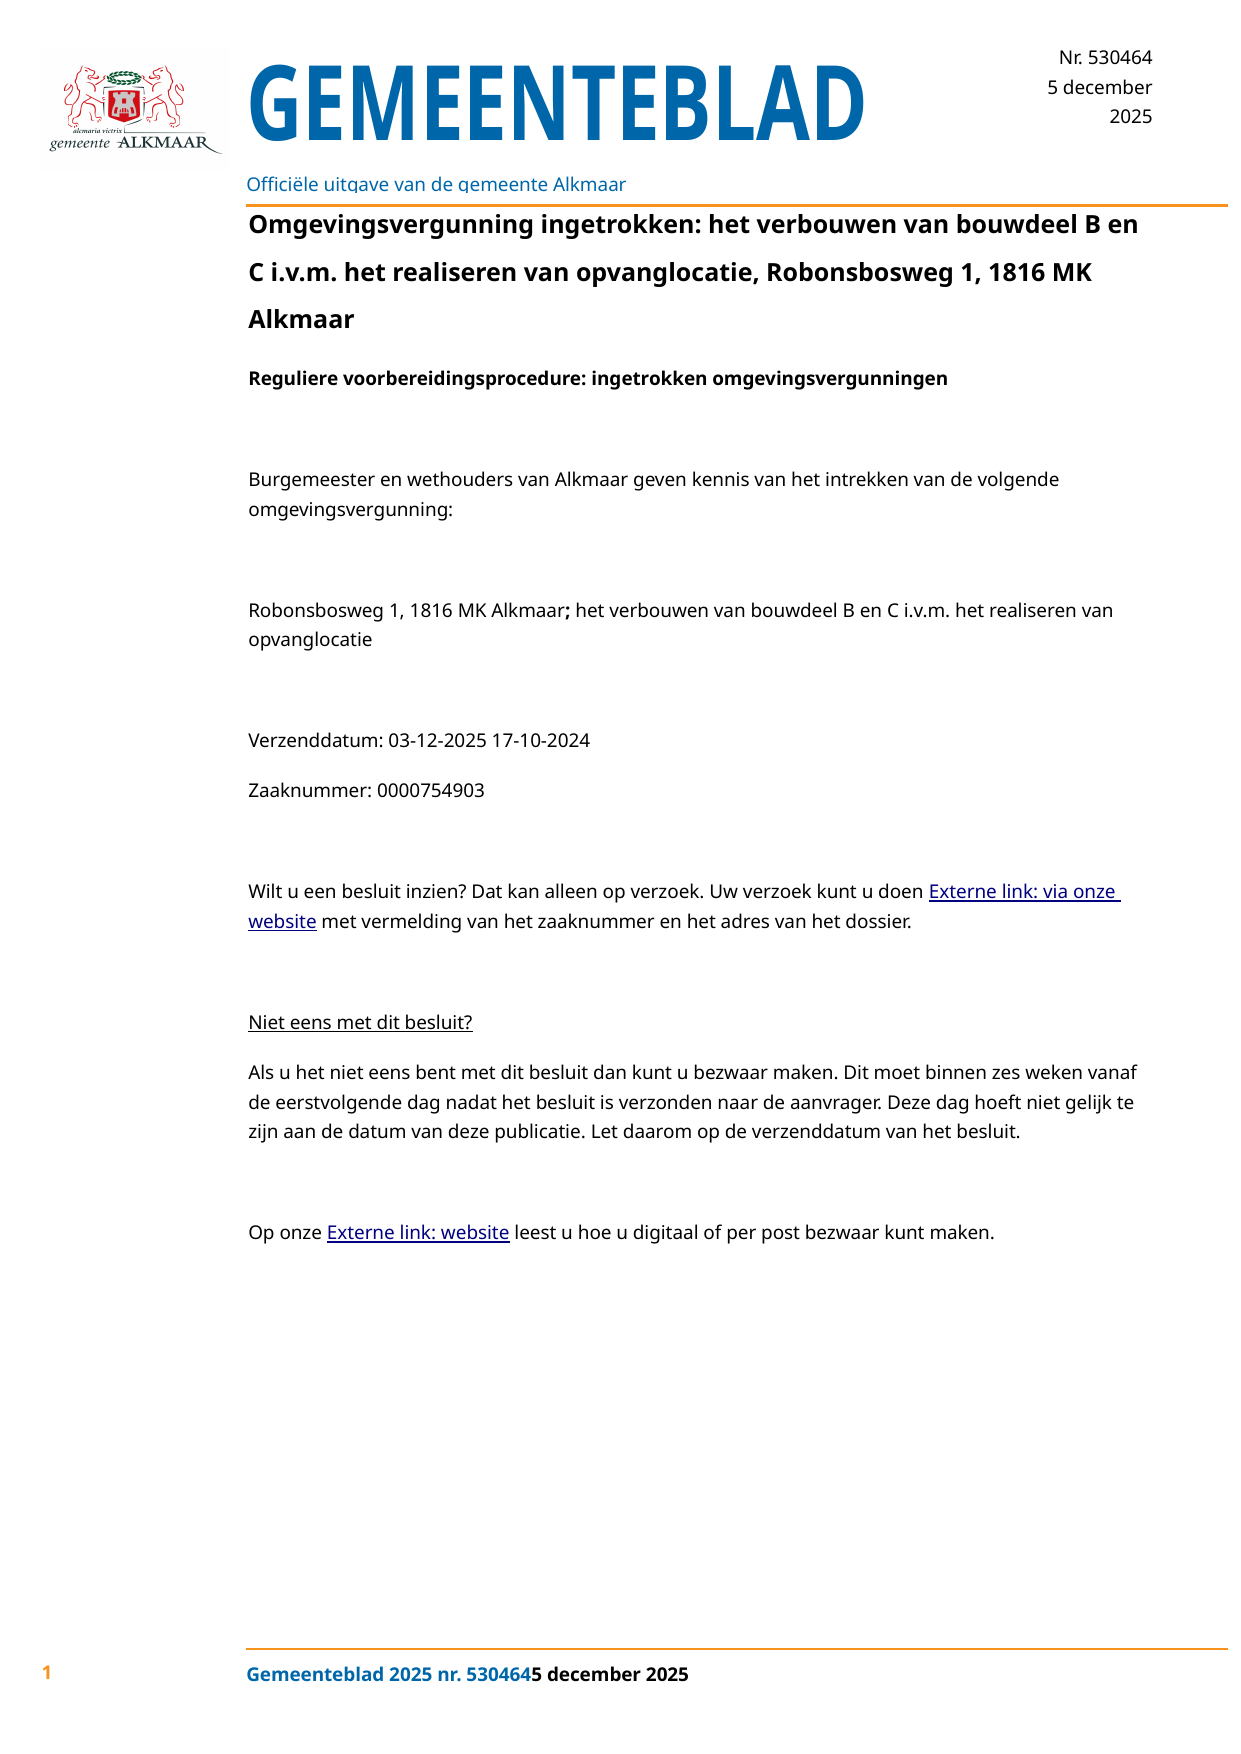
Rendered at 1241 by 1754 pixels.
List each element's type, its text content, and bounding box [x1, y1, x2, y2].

text Reguliere voorbereidingsprocedure: ingetrokken omgevingsvergunningen [248, 366, 1152, 391]
picture [41, 47, 231, 172]
text Niet eens met dit besluit? [248, 1009, 1152, 1034]
text Als u het niet eens bent met dit besluit dan kunt u bezwaar maken. Dit moet binnen zes weken vanaf de eerstvolgende dag nadat het besluit is verzonden naar de aanvrager. Deze dag hoeft niet gelijk te zijn aan de datum van deze publicatie. Let daarom op de verzenddatum van het besluit. [248, 1059, 1152, 1144]
text Op onze Externe link: website leest u hoe u digitaal of per post bezwaar kunt maken. [248, 1219, 1152, 1245]
text Burgemeester en wethouders van Alkmaar geven kennis van het intrekken van de volgende omgevingsvergunning: [248, 466, 1152, 522]
text Zaaknummer: 0000754903 [248, 778, 1152, 803]
text Omgevingsvergunning ingetrokken: het verbouwen van bouwdeel B en C i.v.m. het realiseren van opvanglocatie, Robonsbosweg 1, 1816 MK Alkmaar [248, 207, 1152, 336]
text Verzenddatum: 03-12-2025 17-10-2024 [248, 727, 1152, 753]
text Wilt u een besluit inzien? Dat kan alleen op verzoek. Uw verzoek kunt u doen Externe link: via onze website met vermelding van het zaaknummer en het adres van het dossier. [248, 878, 1152, 934]
text Robonsbosweg 1, 1816 MK Alkmaar; het verbouwen van bouwdeel B en C i.v.m. het realiseren van opvanglocatie [248, 597, 1152, 652]
